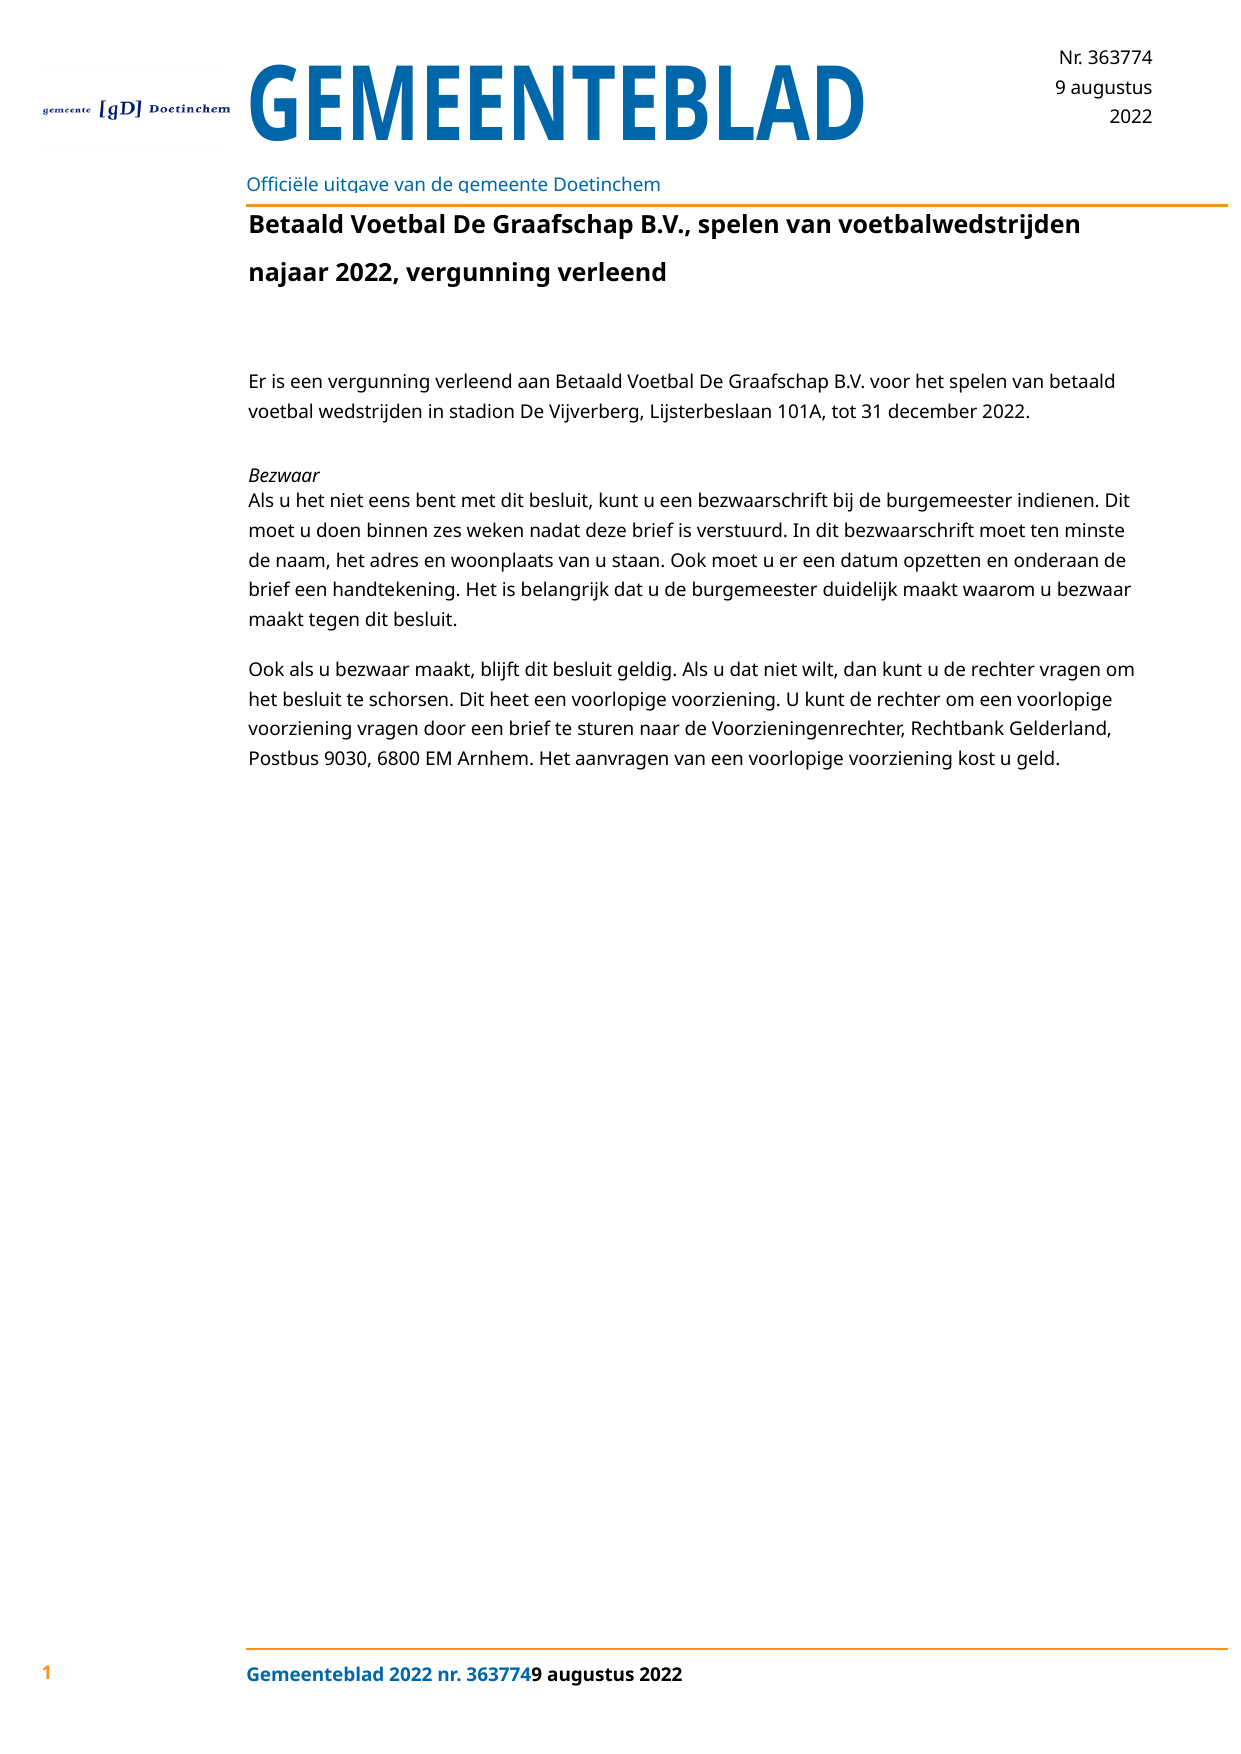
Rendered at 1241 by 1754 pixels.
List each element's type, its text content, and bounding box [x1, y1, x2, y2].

text Ook als u bezwaar maakt, blijft dit besluit geldig. Als u dat niet wilt, dan kunt u de rechter vragen om het besluit te schorsen. Dit heet een voorlopige voorziening. U kunt de rechter om een voorlopige voorziening vragen door een brief te sturen naar de Voorzieningenrechter, Rechtbank Gelderland, Postbus 9030, 6800 EM Arnhem. Het aanvragen van een voorlopige voorziening kost u geld. [248, 656, 1152, 771]
text Als u het niet eens bent met dit besluit, kunt u een bezwaarschrift bij de burgemeester indienen. Dit moet u doen binnen zes weken nadat deze brief is verstuurd. In dit bezwaarschrift moet ten minste de naam, het adres en woonplaats van u staan. Ook moet u er een datum opzetten en onderaan de brief een handtekening. Het is belangrijk dat u de burgemeester duidelijk maakt waarom u bezwaar maakt tegen dit besluit. [248, 488, 1152, 632]
text Betaald Voetbal De Graafschap B.V., spelen van voetbalwedstrijden najaar 2022, vergunning verleend [248, 207, 1152, 288]
text Bezwaar [248, 462, 1152, 488]
text Er is een vergunning verleend aan Betaald Voetbal De Graafschap B.V. voor het spelen van betaald voetbal wedstrijden in stadion De Vijverberg, Lijsterbeslaan 101A, tot 31 december 2022. [248, 368, 1152, 424]
picture [41, 47, 231, 172]
